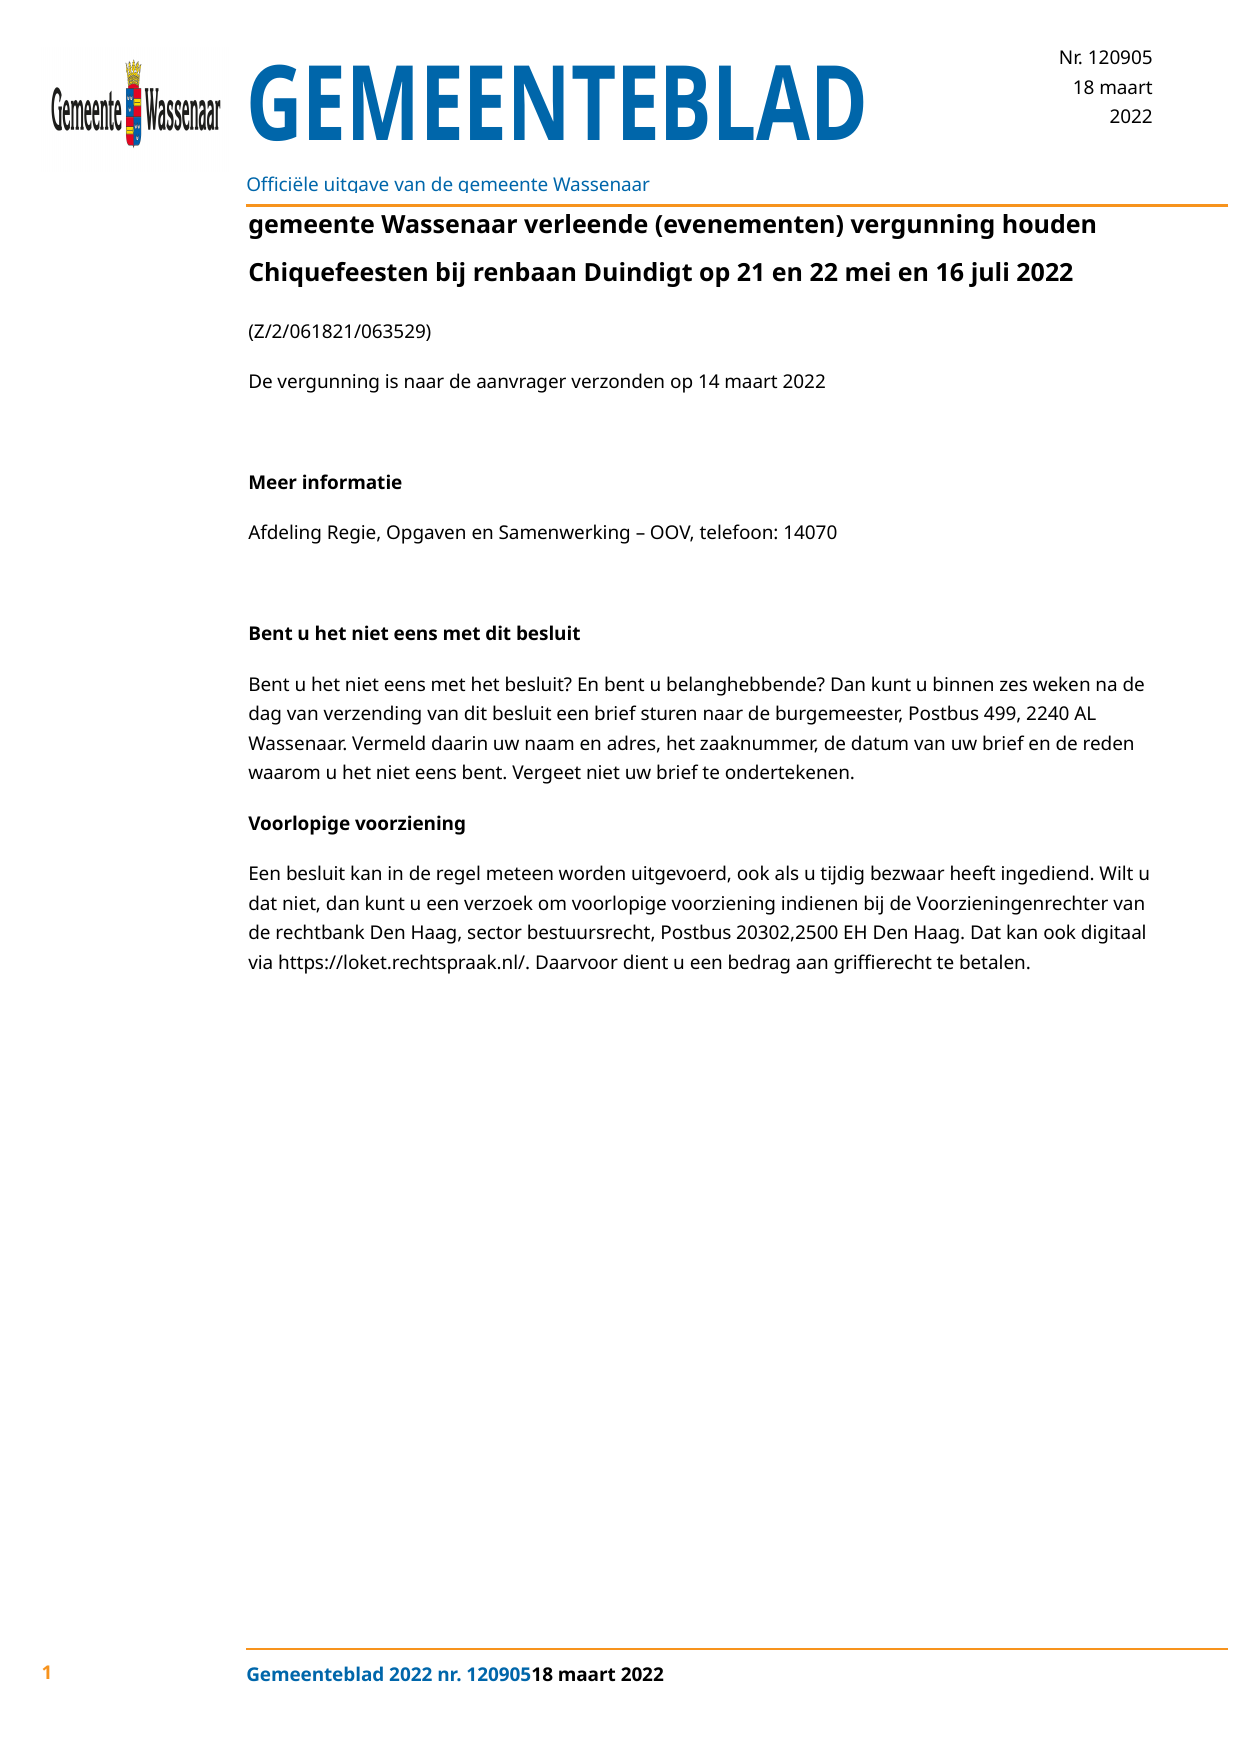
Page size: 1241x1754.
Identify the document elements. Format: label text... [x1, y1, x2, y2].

text Een besluit kan in de regel meteen worden uitgevoerd, ook als u tijdig bezwaar heeft ingediend. Wilt u dat niet, dan kunt u een verzoek om voorlopige voorziening indienen bij de Voorzieningenrechter van de rechtbank Den Haag, sector bestuursrecht, Postbus 20302,2500 EH Den Haag. Dat kan ook digitaal via https://loket.rechtspraak.nl/. Daarvoor dient u een bedrag aan griffierecht te betalen. [248, 860, 1152, 975]
text Afdeling Regie, Opgaven en Samenwerking – OOV, telefoon: 14070 [248, 519, 1152, 545]
text Bent u het niet eens met het besluit? En bent u belanghebbende? Dan kunt u binnen zes weken na de dag van verzending van dit besluit een brief sturen naar de burgemeester, Postbus 499, 2240 AL Wassenaar. Vermeld daarin uw naam en adres, het zaaknummer, de datum van uw brief en de reden waarom u het niet eens bent. Vergeet niet uw brief te ondertekenen. [248, 671, 1152, 785]
text Meer informatie [248, 469, 1152, 495]
text De vergunning is naar de aanvrager verzonden op 14 maart 2022 [248, 368, 1152, 394]
text gemeente Wassenaar verleende (evenementen) vergunning houden Chiquefeesten bij renbaan Duindigt op 21 en 22 mei en 16 juli 2022 [248, 207, 1152, 288]
text Voorlopige voorziening [248, 810, 1152, 836]
picture [41, 47, 231, 172]
text (Z/2/061821/063529) [248, 318, 1152, 344]
text Bent u het niet eens met dit besluit [248, 620, 1152, 646]
